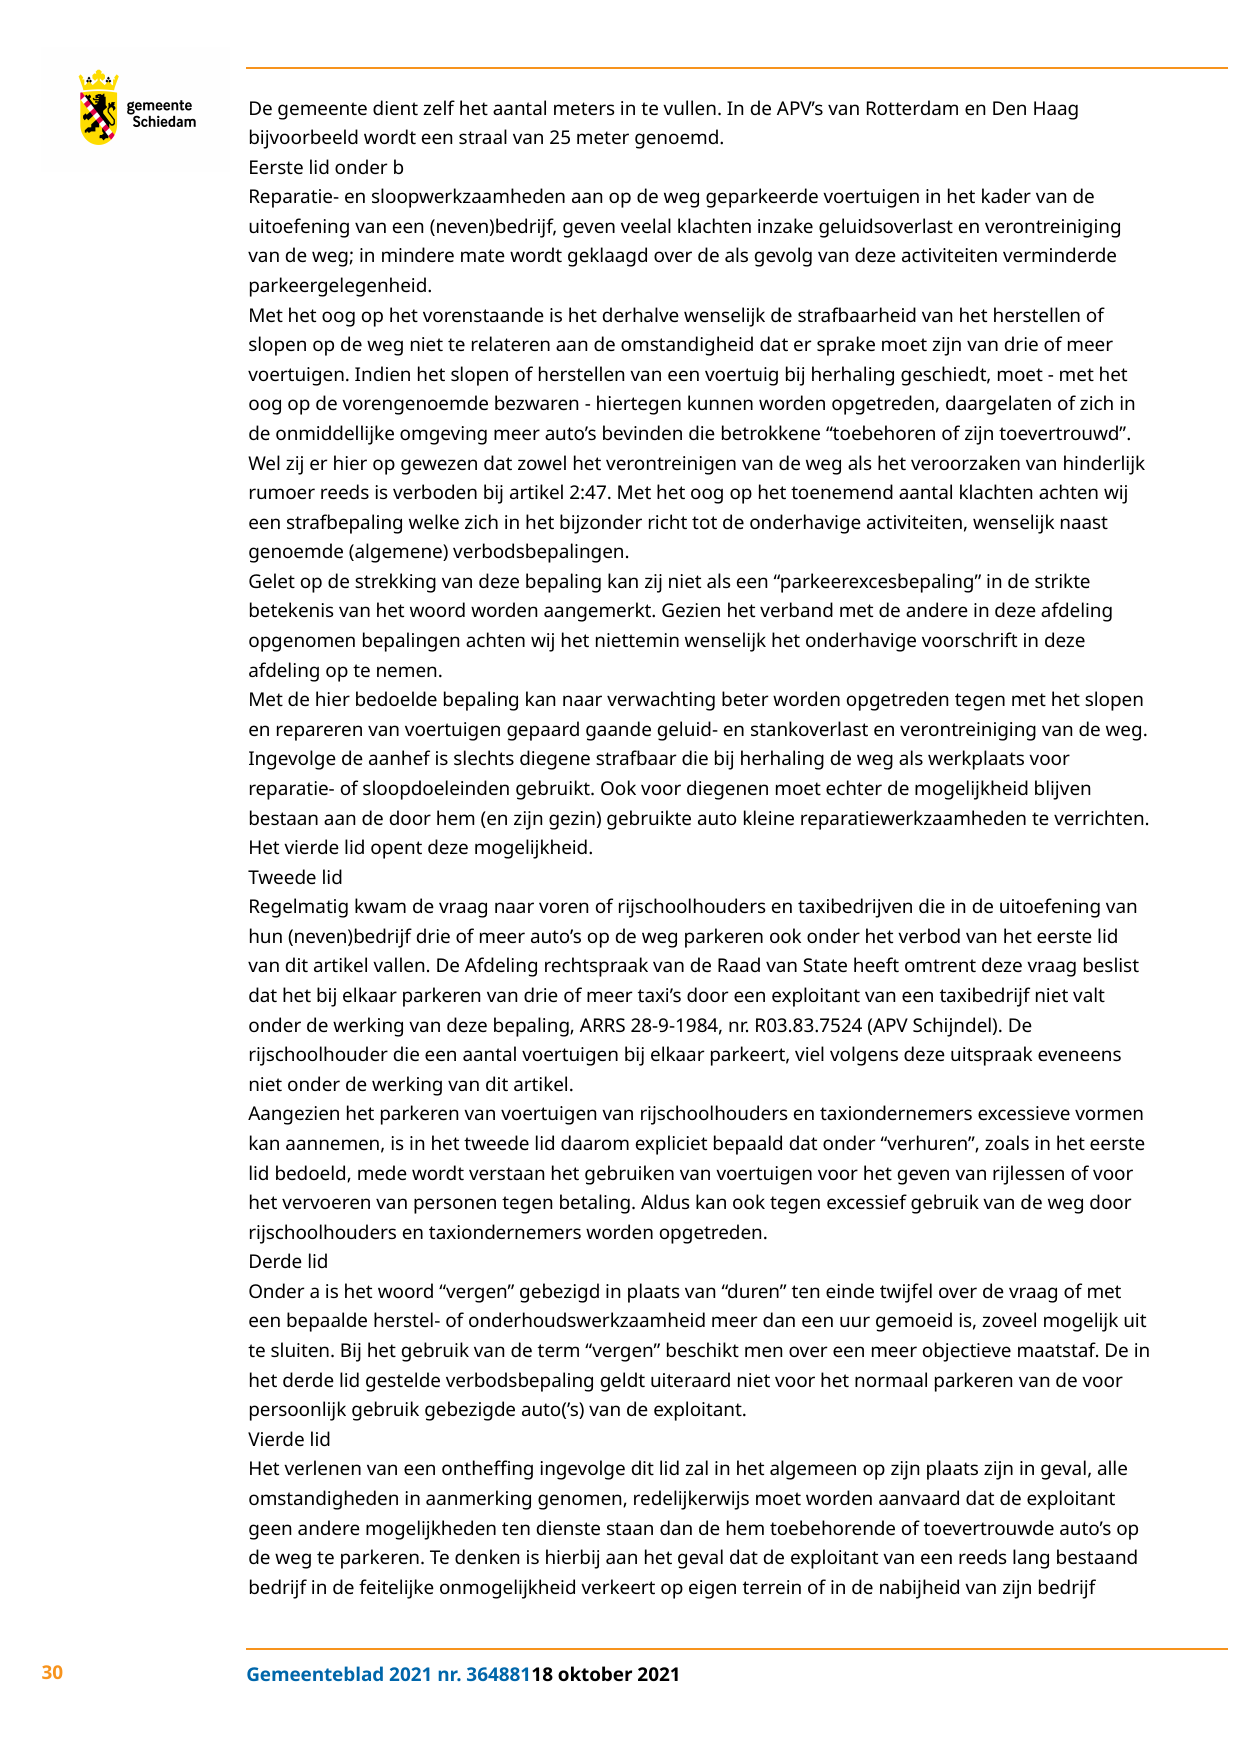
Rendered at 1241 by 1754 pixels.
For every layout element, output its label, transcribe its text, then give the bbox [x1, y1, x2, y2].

text Met het oog op het vorenstaande is het derhalve wenselijk de strafbaarheid van het herstellen of slopen op de weg niet te relateren aan de omstandigheid dat er sprake moet zijn van drie of meer voertuigen. Indien het slopen of herstellen van een voertuig bij herhaling geschiedt, moet - met het oog op de vorengenoemde bezwaren - hiertegen kunnen worden opgetreden, daargelaten of zich in de onmiddellijke omgeving meer auto’s bevinden die betrokkene “toebehoren of zijn toevertrouwd”. Wel zij er hier op gewezen dat zowel het verontreinigen van de weg als het veroorzaken van hinderlijk rumoer reeds is verboden bij artikel 2:47. Met het oog op het toenemend aantal klachten achten wij een strafbepaling welke zich in het bijzonder richt tot de onderhavige activiteiten, wenselijk naast genoemde (algemene) verbodsbepalingen. [248, 302, 1152, 564]
text Regelmatig kwam de vraag naar voren of rijschoolhouders en taxibedrijven die in de uitoefening van hun (neven)bedrijf drie of meer auto’s op de weg parkeren ook onder het verbod van het eerste lid van dit artikel vallen. De Afdeling rechtspraak van de Raad van State heeft omtrent deze vraag beslist dat het bij elkaar parkeren van drie of meer taxi’s door een exploitant van een taxibedrijf niet valt onder de werking van deze bepaling, ARRS 28-9-1984, nr. R03.83.7524 (APV Schijndel). De rijschoolhouder die een aantal voertuigen bij elkaar parkeert, viel volgens deze uitspraak eveneens niet onder de werking van dit artikel. [248, 893, 1152, 1097]
text Aangezien het parkeren van voertuigen van rijschoolhouders en taxiondernemers excessieve vormen kan aannemen, is in het tweede lid daarom expliciet bepaald dat onder “verhuren”, zoals in het eerste lid bedoeld, mede wordt verstaan het gebruiken van voertuigen voor het geven van rijlessen of voor het vervoeren van personen tegen betaling. Aldus kan ook tegen excessief gebruik van de weg door rijschoolhouders en taxiondernemers worden opgetreden. [248, 1101, 1152, 1245]
text Met de hier bedoelde bepaling kan naar verwachting beter worden opgetreden tegen met het slopen en repareren van voertuigen gepaard gaande geluid- en stankoverlast en verontreiniging van de weg. Ingevolge de aanhef is slechts diegene strafbaar die bij herhaling de weg als werkplaats voor reparatie- of sloopdoeleinden gebruikt. Ook voor diegenen moet echter de mogelijkheid blijven bestaan aan de door hem (en zijn gezin) gebruikte auto kleine reparatiewerkzaamheden te verrichten. Het vierde lid opent deze mogelijkheid. [248, 686, 1152, 860]
text De gemeente dient zelf het aantal meters in te vullen. In de APV’s van Rotterdam en Den Haag bijvoorbeeld wordt een straal van 25 meter genoemd. [248, 95, 1152, 150]
text Tweede lid [248, 864, 1152, 890]
text Gelet op de strekking van deze bepaling kan zij niet als een “parkeerexcesbepaling” in de strikte betekenis van het woord worden aangemerkt. Gezien het verband met de andere in deze afdeling opgenomen bepalingen achten wij het niettemin wenselijk het onderhavige voorschrift in deze afdeling op te nemen. [248, 568, 1152, 683]
text Het verlenen van een ontheffing ingevolge dit lid zal in het algemeen op zijn plaats zijn in geval, alle omstandigheden in aanmerking genomen, redelijkerwijs moet worden aanvaard dat de exploitant geen andere mogelijkheden ten dienste staan dan de hem toebehorende of toevertrouwde auto’s op de weg te parkeren. Te denken is hierbij aan het geval dat de exploitant van een reeds lang bestaand bedrijf in de feitelijke onmogelijkheid verkeert op eigen terrein of in de nabijheid van zijn bedrijf [248, 1456, 1152, 1600]
text Vierde lid [248, 1426, 1152, 1452]
text Onder a is het woord “vergen” gebezigd in plaats van “duren” ten einde twijfel over de vraag of met een bepaalde herstel- of onderhoudswerkzaamheid meer dan een uur gemoeid is, zoveel mogelijk uit te sluiten. Bij het gebruik van de term “vergen” beschikt men over een meer objectieve maatstaf. De in het derde lid gestelde verbodsbepaling geldt uiteraard niet voor het normaal parkeren van de voor persoonlijk gebruik gebezigde auto(’s) van de exploitant. [248, 1278, 1152, 1422]
text Eerste lid onder b [248, 154, 1152, 180]
text Reparatie- en sloopwerkzaamheden aan op de weg geparkeerde voertuigen in het kader van de uitoefening van een (neven)bedrijf, geven veelal klachten inzake geluidsoverlast en verontreiniging van de weg; in mindere mate wordt geklaagd over de als gevolg van deze activiteiten verminderde parkeergelegenheid. [248, 183, 1152, 298]
picture [41, 47, 231, 172]
text Derde lid [248, 1248, 1152, 1274]
